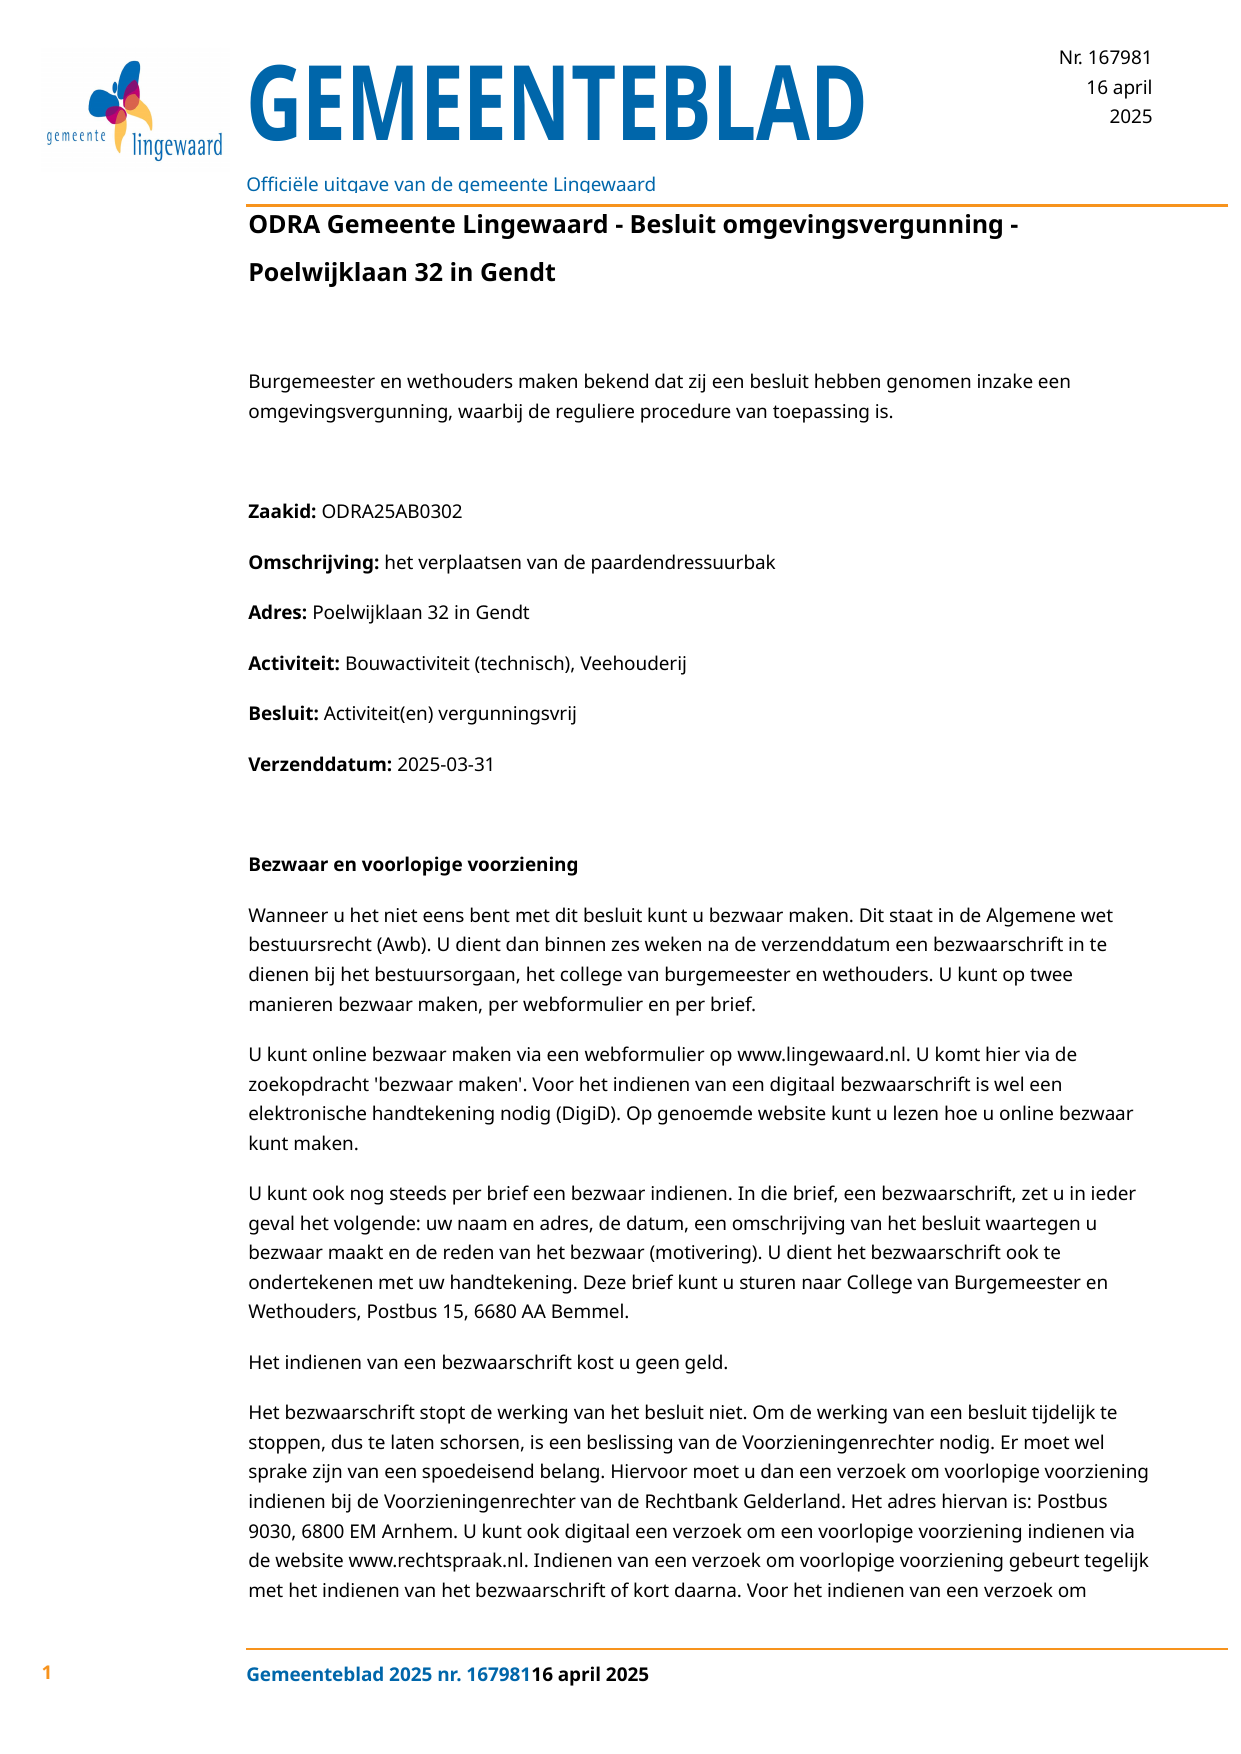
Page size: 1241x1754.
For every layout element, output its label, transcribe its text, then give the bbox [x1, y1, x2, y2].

picture [41, 47, 231, 172]
text U kunt online bezwaar maken via een webformulier op www.lingewaard.nl. U komt hier via de zoekopdracht 'bezwaar maken'. Voor het indienen van een digitaal bezwaarschrift is wel een elektronische handtekening nodig (DigiD). Op genoemde website kunt u lezen hoe u online bezwaar kunt maken. [248, 1041, 1152, 1156]
text Omschrijving: het verplaatsen van de paardendressuurbak [248, 549, 1152, 575]
text Activiteit: Bouwactiviteit (technisch), Veehouderij [248, 650, 1152, 676]
text Het indienen van een bezwaarschrift kost u geen geld. [248, 1349, 1152, 1375]
text ODRA Gemeente Lingewaard - Besluit omgevingsvergunning - Poelwijklaan 32 in Gendt [248, 207, 1152, 288]
text Het bezwaarschrift stopt de werking van het besluit niet. Om de werking van een besluit tijdelijk te stoppen, dus te laten schorsen, is een beslissing van de Voorzieningenrechter nodig. Er moet wel sprake zijn van een spoedeisend belang. Hiervoor moet u dan een verzoek om voorlopige voorziening indienen bij de Voorzieningenrechter van de Rechtbank Gelderland. Het adres hiervan is: Postbus 9030, 6800 EM Arnhem. U kunt ook digitaal een verzoek om een voorlopige voorziening indienen via de website www.rechtspraak.nl. Indienen van een verzoek om voorlopige voorziening gebeurt tegelijk met het indienen van het bezwaarschrift of kort daarna. Voor het indienen van een verzoek om [248, 1399, 1152, 1603]
text Adres: Poelwijklaan 32 in Gendt [248, 599, 1152, 625]
text Besluit: Activiteit(en) vergunningsvrij [248, 700, 1152, 726]
text Wanneer u het niet eens bent met dit besluit kunt u bezwaar maken. Dit staat in de Algemene wet bestuursrecht (Awb). U dient dan binnen zes weken na de verzenddatum een bezwaarschrift in te dienen bij het bestuursorgaan, het college van burgemeester en wethouders. U kunt op twee manieren bezwaar maken, per webformulier en per brief. [248, 902, 1152, 1017]
text U kunt ook nog steeds per brief een bezwaar indienen. In die brief, een bezwaarschrift, zet u in ieder geval het volgende: uw naam en adres, de datum, een omschrijving van het besluit waartegen u bezwaar maakt en de reden van het bezwaar (motivering). U dient het bezwaarschrift ook te ondertekenen met uw handtekening. Deze brief kunt u sturen naar College van Burgemeester en Wethouders, Postbus 15, 6680 AA Bemmel. [248, 1180, 1152, 1324]
text Zaakid: ODRA25AB0302 [248, 499, 1152, 524]
text Burgemeester en wethouders maken bekend dat zij een besluit hebben genomen inzake een omgevingsvergunning, waarbij de reguliere procedure van toepassing is. [248, 368, 1152, 424]
text Verzenddatum: 2025-03-31 [248, 751, 1152, 777]
text Bezwaar en voorlopige voorziening [248, 852, 1152, 877]
